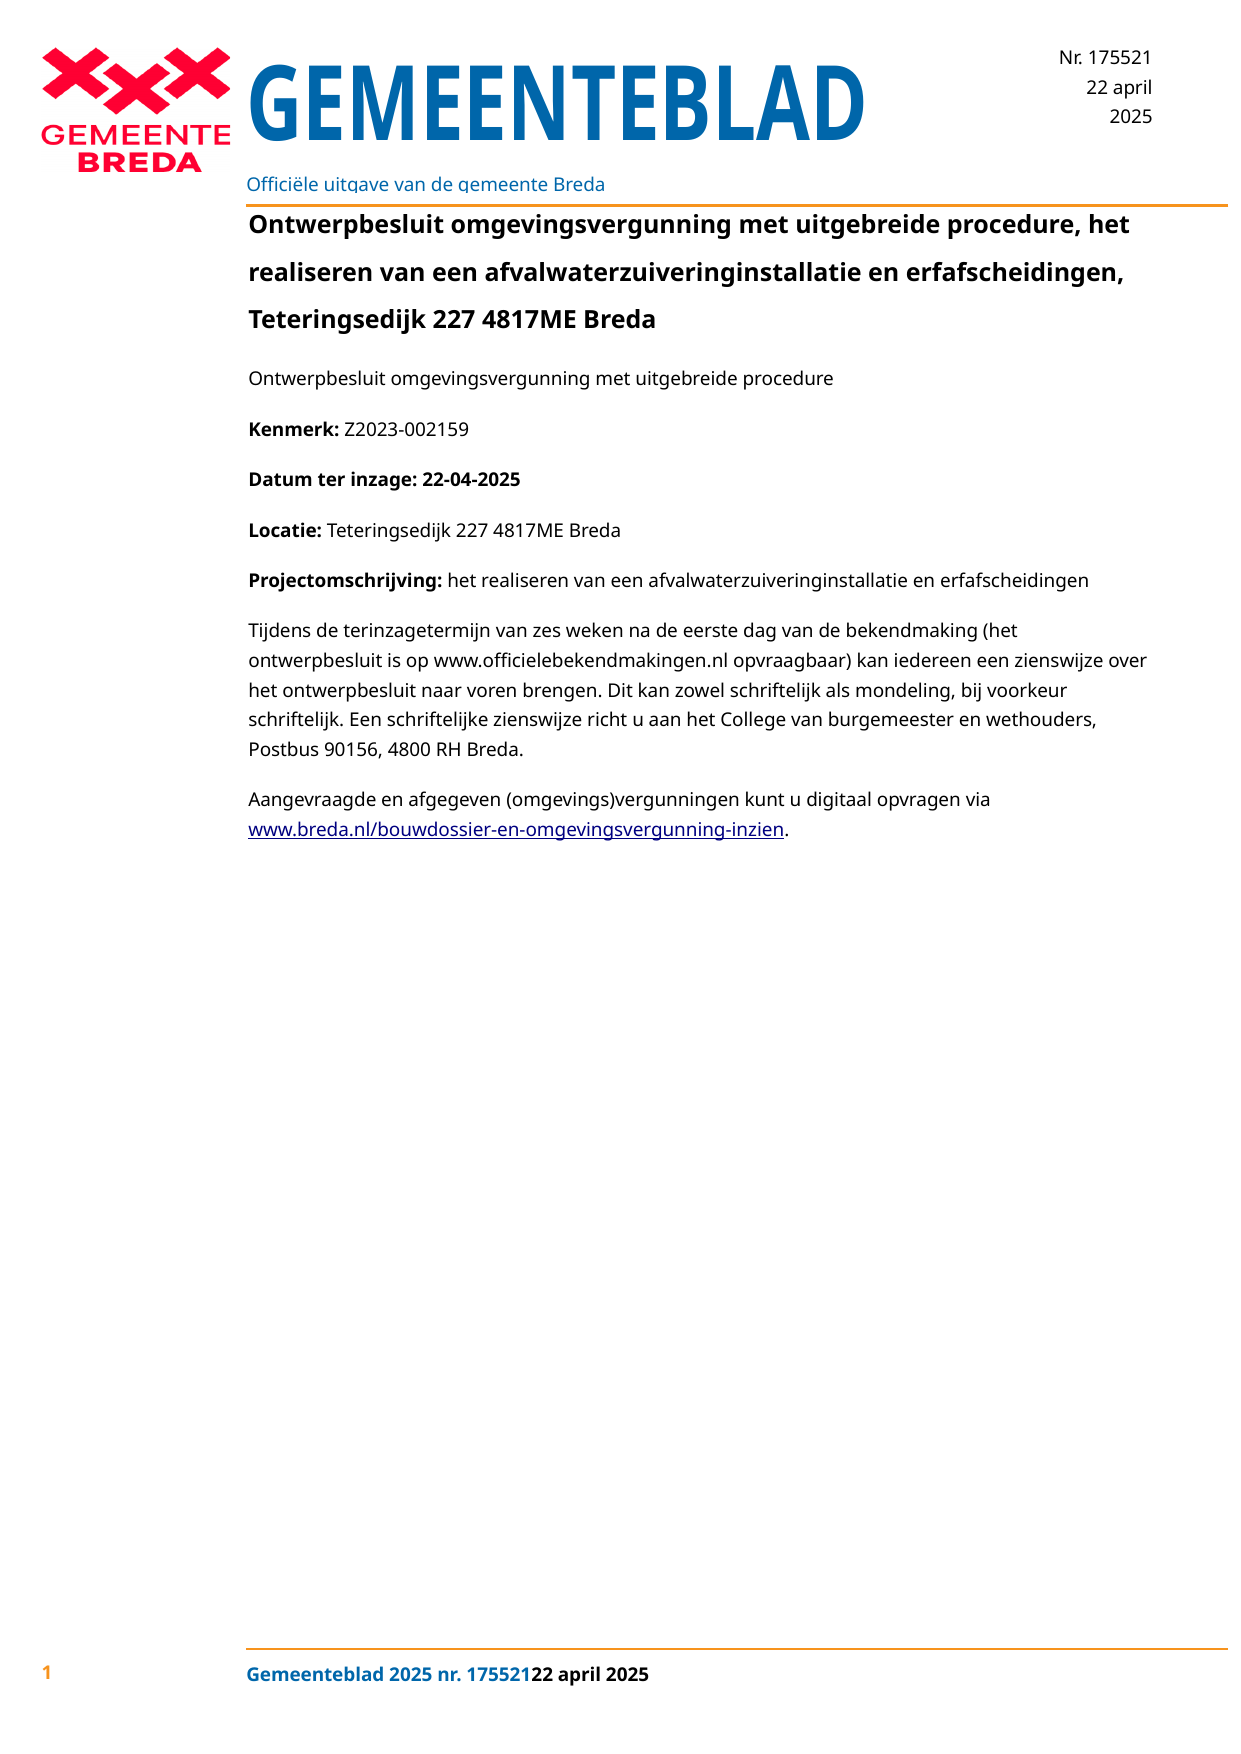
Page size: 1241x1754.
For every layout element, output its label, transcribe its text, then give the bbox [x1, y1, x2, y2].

text Tijdens de terinzagetermijn van zes weken na de eerste dag van de bekendmaking (het ontwerpbesluit is op www.officielebekendmakingen.nl opvraagbaar) kan iedereen een zienswijze over het ontwerpbesluit naar voren brengen. Dit kan zowel schriftelijk als mondeling, bij voorkeur schriftelijk. Een schriftelijke zienswijze richt u aan het College van burgemeester en wethouders, Postbus 90156, 4800 RH Breda. [248, 618, 1152, 762]
text Datum ter inzage: 22-04-2025 [248, 466, 1152, 492]
text Projectomschrijving: het realiseren van een afvalwaterzuiveringinstallatie en erfafscheidingen [248, 567, 1152, 593]
text Locatie: Teteringsedijk 227 4817ME Breda [248, 517, 1152, 542]
text Ontwerpbesluit omgevingsvergunning met uitgebreide procedure [248, 366, 1152, 391]
text Kenmerk: Z2023-002159 [248, 416, 1152, 442]
picture [41, 47, 231, 172]
text Ontwerpbesluit omgevingsvergunning met uitgebreide procedure, het realiseren van een afvalwaterzuiveringinstallatie en erfafscheidingen, Teteringsedijk 227 4817ME Breda [248, 207, 1152, 336]
text Aangevraagde en afgegeven (omgevings)vergunningen kunt u digitaal opvragen via www.breda.nl/bouwdossier-en-omgevingsvergunning-inzien. [248, 786, 1152, 842]
